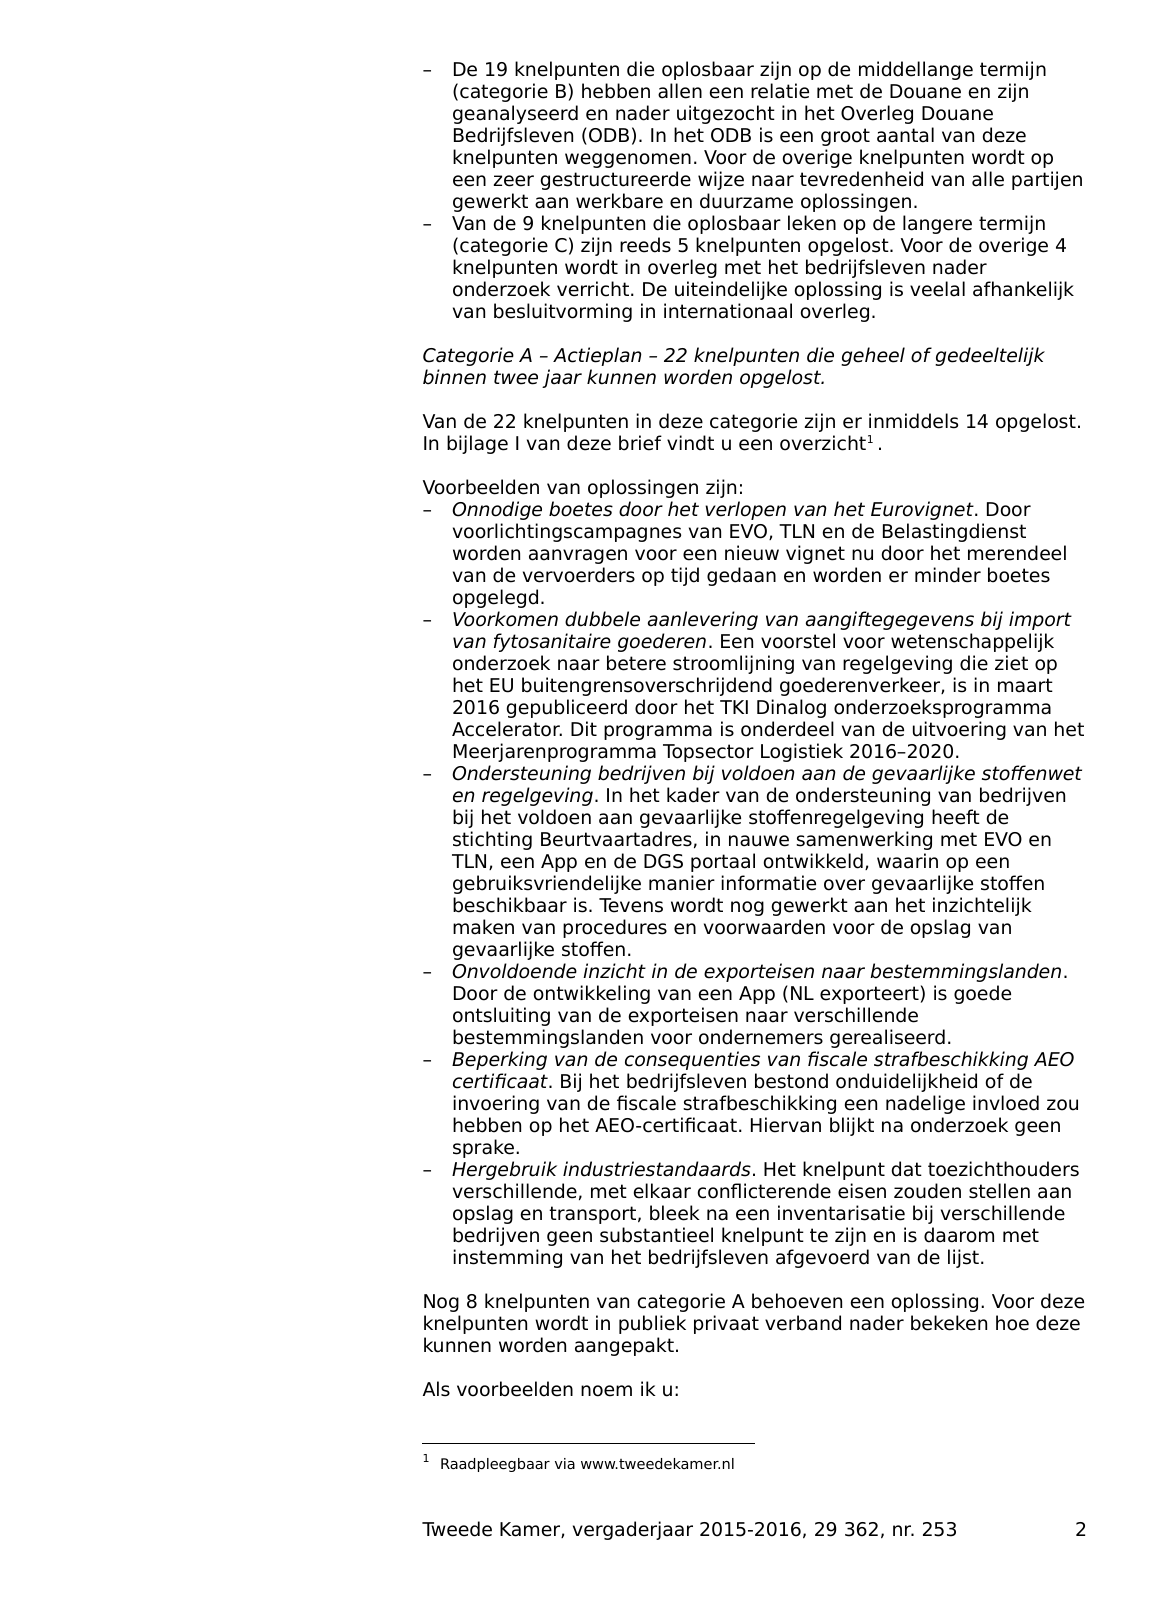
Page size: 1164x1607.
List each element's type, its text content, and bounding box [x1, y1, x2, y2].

text – Onvoldoende inzicht in de exporteisen naar bestemmingslanden. Door de ontwikkeling van een App (NL exporteert) is goede ontsluiting van de exporteisen naar verschillende bestemmingslanden voor ondernemers gerealiseerd. [422, 961, 1087, 1049]
text Als voorbeelden noem ik u: [422, 1379, 1087, 1401]
subtitle Categorie A – Actieplan – 22 knelpunten die geheel of gedeeltelijk binnen twee jaar kunnen worden opgelost. [422, 345, 1087, 389]
text Van de 22 knelpunten in deze categorie zijn er inmiddels 14 opgelost. In bijlage I van deze brief vindt u een overzicht. [422, 411, 1087, 455]
text Voorbeelden van oplossingen zijn: [422, 477, 1087, 499]
text – Van de 9 knelpunten die oplosbaar leken op de langere termijn (categorie C) zijn reeds 5 knelpunten opgelost. Voor de overige 4 knelpunten wordt in overleg met het bedrijfsleven nader onderzoek verricht. De uiteindelijke oplossing is veelal afhankelijk van besluitvorming in internationaal overleg. [422, 213, 1087, 323]
text – Hergebruik industriestandaards. Het knelpunt dat toezichthouders verschillende, met elkaar conflicterende eisen zouden stellen aan opslag en transport, bleek na een inventarisatie bij verschillende bedrijven geen substantieel knelpunt te zijn en is daarom met instemming van het bedrijfsleven afgevoerd van de lijst. [422, 1159, 1087, 1268]
text – Voorkomen dubbele aanlevering van aangiftegegevens bij import van fytosanitaire goederen. Een voorstel voor wetenschappelijk onderzoek naar betere stroomlijning van regelgeving die ziet op het EU buitengrensoverschrijdend goederenverkeer, is in maart 2016 gepubliceerd door het TKI Dinalog onderzoeksprogramma Accelerator. Dit programma is onderdeel van de uitvoering van het Meerjarenprogramma Topsector Logistiek 2016–2020. [422, 609, 1087, 763]
text Nog 8 knelpunten van categorie A behoeven een oplossing. Voor deze knelpunten wordt in publiek privaat verband nader bekeken hoe deze kunnen worden aangepakt. [422, 1291, 1087, 1357]
text – Ondersteuning bedrijven bij voldoen aan de gevaarlijke stoffenwet en regelgeving. In het kader van de ondersteuning van bedrijven bij het voldoen aan gevaarlijke stoffenregelgeving heeft de stichting Beurtvaartadres, in nauwe samenwerking met EVO en TLN, een App en de DGS portaal ontwikkeld, waarin op een gebruiksvriendelijke manier informatie over gevaarlijke stoffen beschikbaar is. Tevens wordt nog gewerkt aan het inzichtelijk maken van procedures en voorwaarden voor de opslag van gevaarlijke stoffen. [422, 763, 1087, 961]
text – Onnodige boetes door het verlopen van het Eurovignet. Door voorlichtingscampagnes van EVO, TLN en de Belastingdienst worden aanvragen voor een nieuw vignet nu door het merendeel van de vervoerders op tijd gedaan en worden er minder boetes opgelegd. [422, 499, 1087, 609]
text Raadpleegbaar via www.tweedekamer.nl [422, 1452, 1087, 1474]
text – De 19 knelpunten die oplosbaar zijn op de middellange termijn (categorie B) hebben allen een relatie met de Douane en zijn geanalyseerd en nader uitgezocht in het Overleg Douane Bedrijfsleven (ODB). In het ODB is een groot aantal van deze knelpunten weggenomen. Voor de overige knelpunten wordt op een zeer gestructureerde wijze naar tevredenheid van alle partijen gewerkt aan werkbare en duurzame oplossingen. [422, 59, 1087, 213]
text – Beperking van de consequenties van fiscale strafbeschikking AEO certificaat. Bij het bedrijfsleven bestond onduidelijkheid of de invoering van de fiscale strafbeschikking een nadelige invloed zou hebben op het AEO-certificaat. Hiervan blijkt na onderzoek geen sprake. [422, 1049, 1087, 1159]
